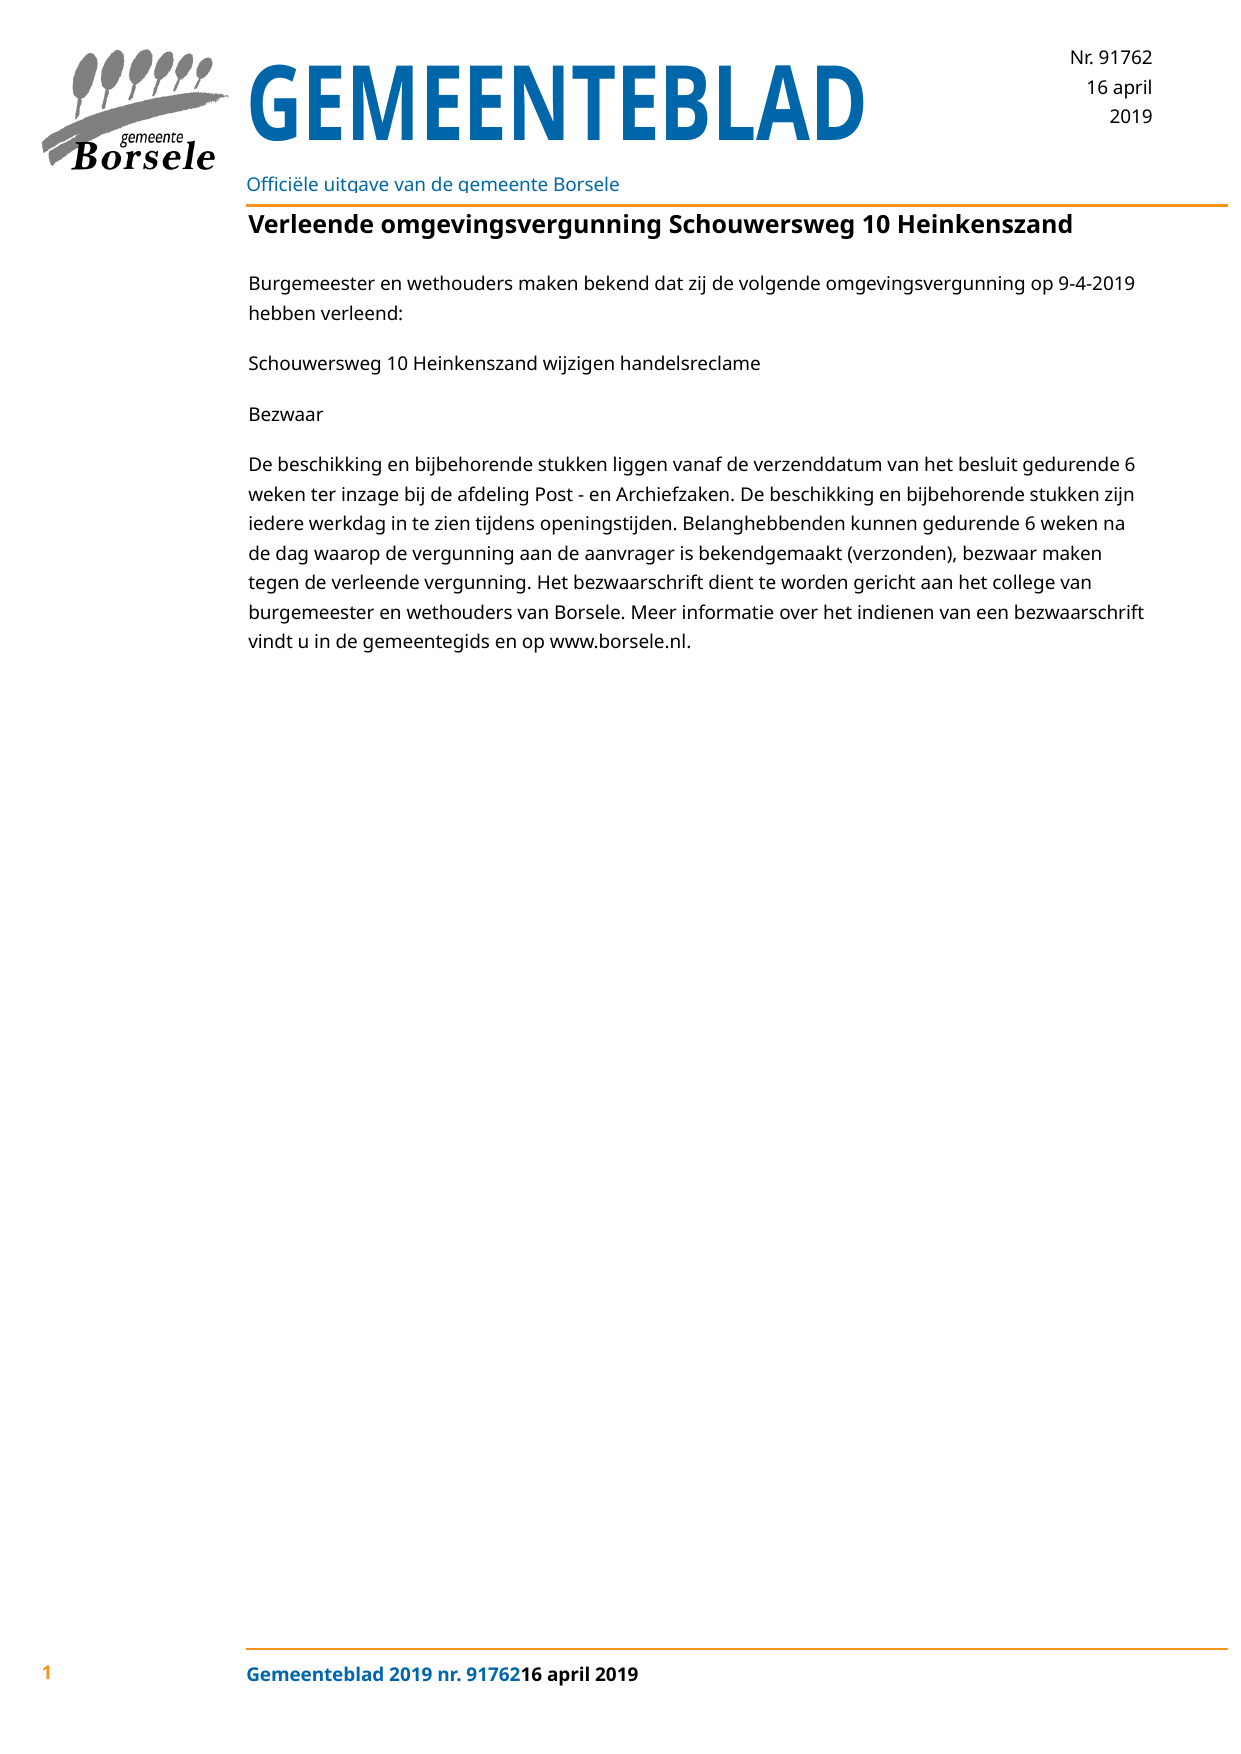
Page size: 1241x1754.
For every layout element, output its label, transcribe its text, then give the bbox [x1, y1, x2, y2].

picture [41, 47, 231, 172]
text Schouwersweg 10 Heinkenszand wijzigen handelsreclame [248, 350, 1152, 376]
text Bezwaar [248, 401, 1152, 426]
text Verleende omgevingsvergunning Schouwersweg 10 Heinkenszand [248, 207, 1152, 241]
text De beschikking en bijbehorende stukken liggen vanaf de verzenddatum van het besluit gedurende 6 weken ter inzage bij de afdeling Post - en Archiefzaken. De beschikking en bijbehorende stukken zijn iedere werkdag in te zien tijdens openingstijden. Belanghebbenden kunnen gedurende 6 weken na de dag waarop de vergunning aan de aanvrager is bekendgemaakt (verzonden), bezwaar maken tegen de verleende vergunning. Het bezwaarschrift dient te worden gericht aan het college van burgemeester en wethouders van Borsele. Meer informatie over het indienen van een bezwaarschrift vindt u in de gemeentegids en op www.borsele.nl. [248, 451, 1152, 654]
text Burgemeester en wethouders maken bekend dat zij de volgende omgevingsvergunning op 9-4-2019 hebben verleend: [248, 270, 1152, 326]
